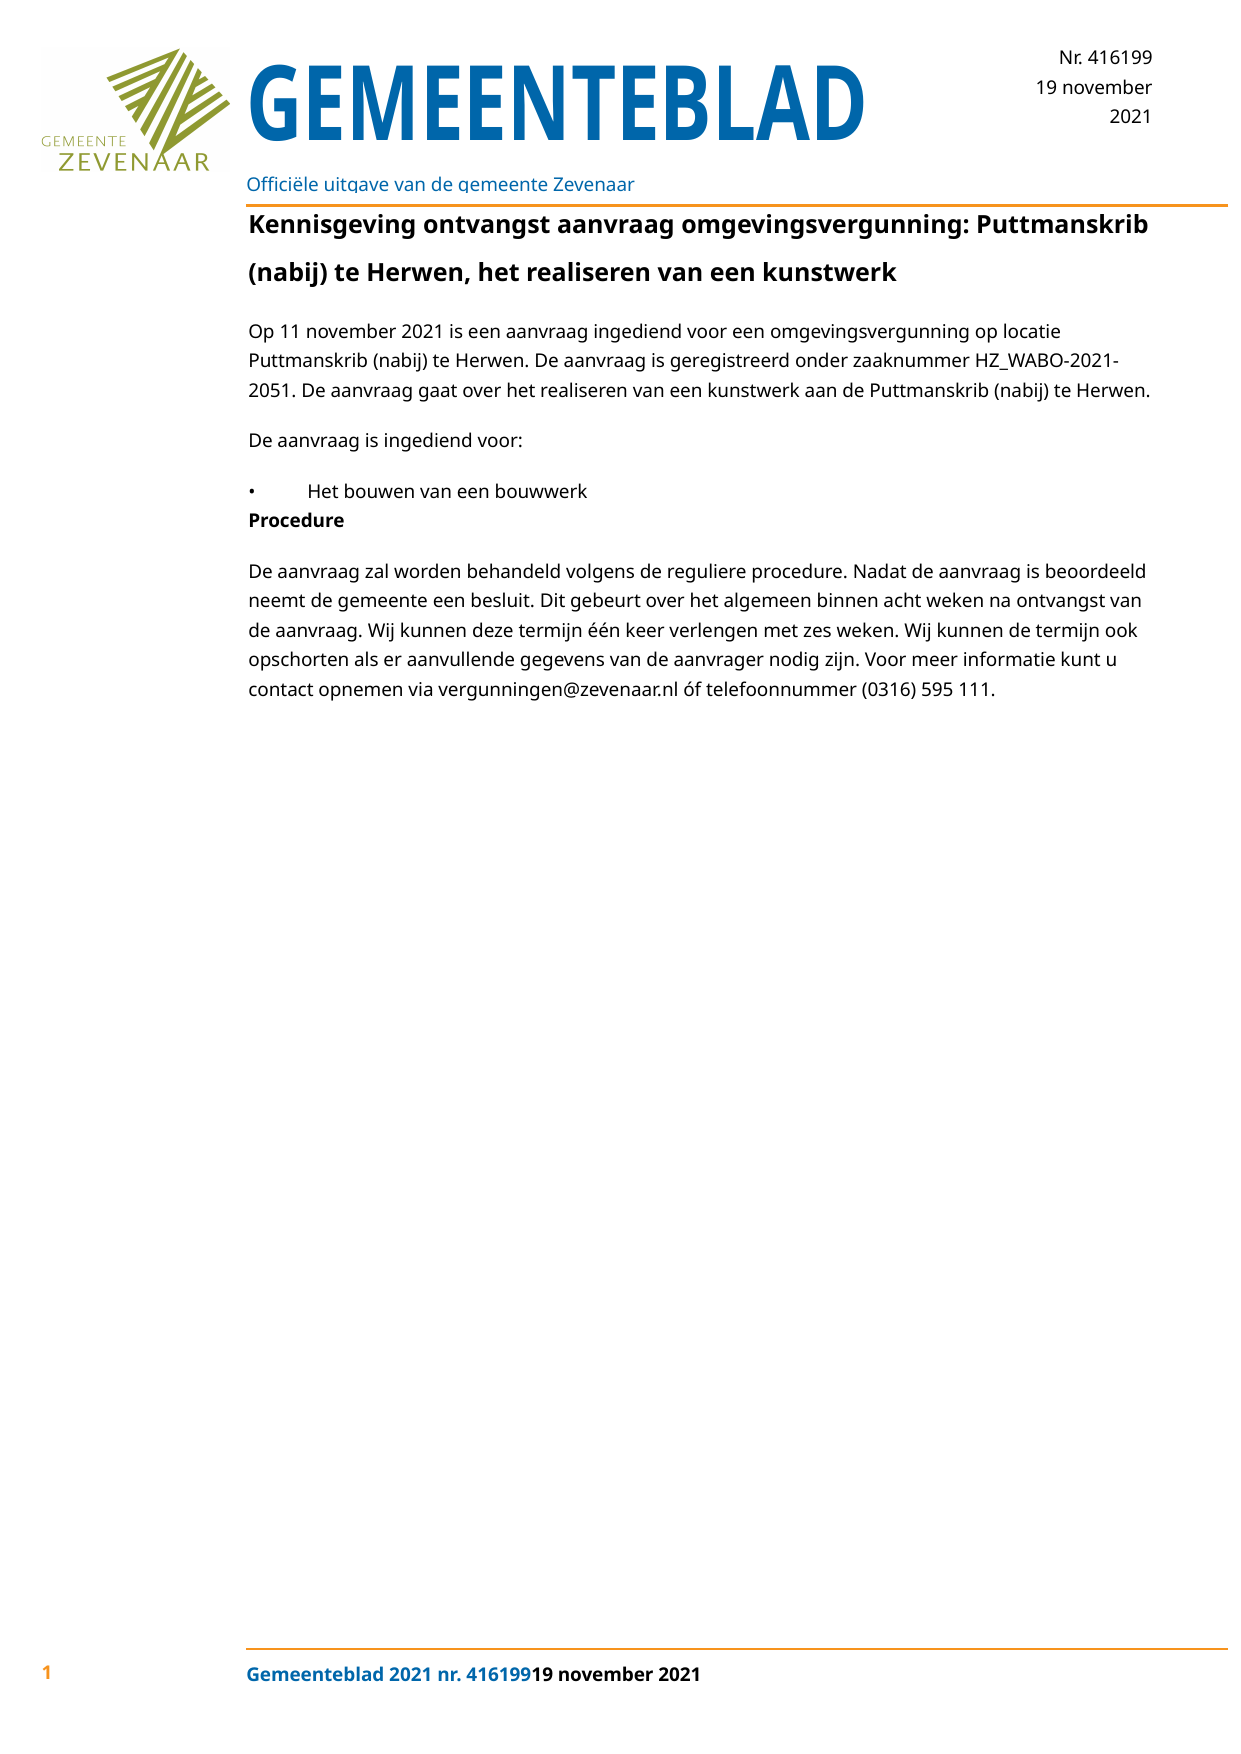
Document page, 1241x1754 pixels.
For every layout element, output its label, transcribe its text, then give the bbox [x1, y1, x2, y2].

text De aanvraag zal worden behandeld volgens de reguliere procedure. Nadat de aanvraag is beoordeeld neemt de gemeente een besluit. Dit gebeurt over het algemeen binnen acht weken na ontvangst van de aanvraag. Wij kunnen deze termijn één keer verlengen met zes weken. Wij kunnen de termijn ook opschorten als er aanvullende gegevens van de aanvrager nodig zijn. Voor meer informatie kunt u contact opnemen via vergunningen@zevenaar.nl óf telefoonnummer (0316) 595 111. [248, 558, 1152, 702]
picture [41, 47, 231, 172]
text Kennisgeving ontvangst aanvraag omgevingsvergunning: Puttmanskrib (nabij) te Herwen, het realiseren van een kunstwerk [248, 207, 1152, 288]
list Het bouwen van een bouwwerk [248, 478, 1152, 504]
text Op 11 november 2021 is een aanvraag ingediend voor een omgevingsvergunning op locatie Puttmanskrib (nabij) te Herwen. De aanvraag is geregistreerd onder zaaknummer HZ_WABO-2021-2051. De aanvraag gaat over het realiseren van een kunstwerk aan de Puttmanskrib (nabij) te Herwen. [248, 318, 1152, 403]
text De aanvraag is ingediend voor: [248, 427, 1152, 453]
text Procedure [248, 507, 1152, 533]
